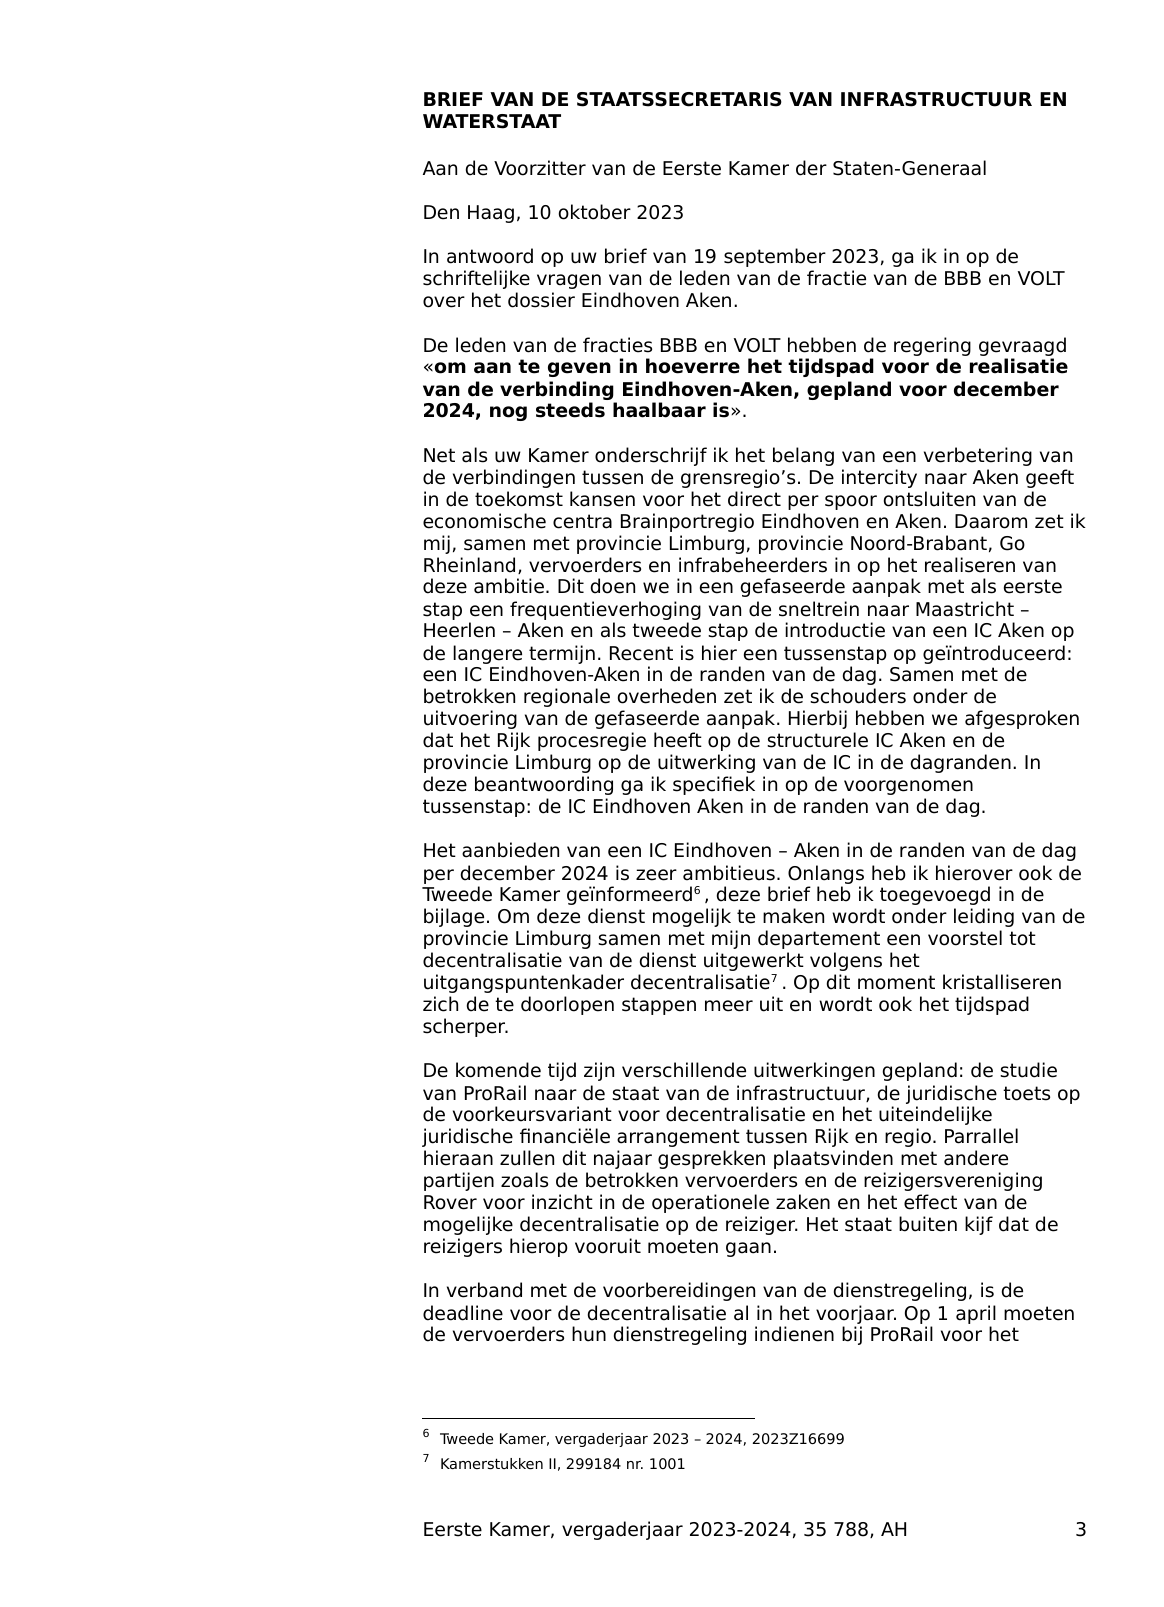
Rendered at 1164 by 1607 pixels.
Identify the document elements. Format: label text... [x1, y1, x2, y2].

text De komende tijd zijn verschillende uitwerkingen gepland: de studie van ProRail naar de staat van de infrastructuur, de juridische toets op de voorkeursvariant voor decentralisatie en het uiteindelijke juridische financiële arrangement tussen Rijk en regio. Parrallel hieraan zullen dit najaar gesprekken plaatsvinden met andere partijen zoals de betrokken vervoerders en de reizigersvereniging Rover voor inzicht in de operationele zaken en het effect van de mogelijke decentralisatie op de reiziger. Het staat buiten kijf dat de reizigers hierop vooruit moeten gaan. [422, 1060, 1087, 1258]
text Kamerstukken II, 299184 nr. 1001 [422, 1452, 1087, 1474]
text Net als uw Kamer onderschrijf ik het belang van een verbetering van de verbindingen tussen de grensregio’s. De intercity naar Aken geeft in de toekomst kansen voor het direct per spoor ontsluiten van de economische centra Brainportregio Eindhoven en Aken. Daarom zet ik mij, samen met provincie Limburg, provincie Noord-Brabant, Go Rheinland, vervoerders en infrabeheerders in op het realiseren van deze ambitie. Dit doen we in een gefaseerde aanpak met als eerste stap een frequentieverhoging van de sneltrein naar Maastricht – Heerlen – Aken en als tweede stap de introductie van een IC Aken op de langere termijn. Recent is hier een tussenstap op geïntroduceerd: een IC Eindhoven-Aken in de randen van de dag. Samen met de betrokken regionale overheden zet ik de schouders onder de uitvoering van de gefaseerde aanpak. Hierbij hebben we afgesproken dat het Rijk procesregie heeft op de structurele IC Aken en de provincie Limburg op de uitwerking van de IC in de dagranden. In deze beantwoording ga ik specifiek in op de voorgenomen tussenstap: de IC Eindhoven Aken in de randen van de dag. [422, 444, 1087, 818]
subtitle BRIEF VAN DE STAATSSECRETARIS VAN INFRASTRUCTUUR EN WATERSTAAT [422, 89, 1087, 133]
text Aan de Voorzitter van de Eerste Kamer der Staten-Generaal [422, 158, 1087, 180]
text In antwoord op uw brief van 19 september 2023, ga ik in op de schriftelijke vragen van de leden van de fractie van de BBB en VOLT over het dossier Eindhoven Aken. [422, 246, 1087, 312]
text Het aanbieden van een IC Eindhoven – Aken in de randen van de dag per december 2024 is zeer ambitieus. Onlangs heb ik hierover ook de Tweede Kamer geïnformeerd, deze brief heb ik toegevoegd in de bijlage. Om deze dienst mogelijk te maken wordt onder leiding van de provincie Limburg samen met mijn departement een voorstel tot decentralisatie van de dienst uitgewerkt volgens het uitgangspuntenkader decentralisatie. Op dit moment kristalliseren zich de te doorlopen stappen meer uit en wordt ook het tijdspad scherper. [422, 840, 1087, 1038]
text De leden van de fracties BBB en VOLT hebben de regering gevraagd «om aan te geven in hoeverre het tijdspad voor de realisatie van de verbinding Eindhoven-Aken, gepland voor december 2024, nog steeds haalbaar is». [422, 334, 1087, 422]
text Den Haag, 10 oktober 2023 [422, 202, 1087, 224]
text Tweede Kamer, vergaderjaar 2023 – 2024, 2023Z16699 [422, 1427, 1087, 1449]
text In verband met de voorbereidingen van de dienstregeling, is de deadline voor de decentralisatie al in het voorjaar. Op 1 april moeten de vervoerders hun dienstregeling indienen bij ProRail voor het [422, 1280, 1087, 1346]
